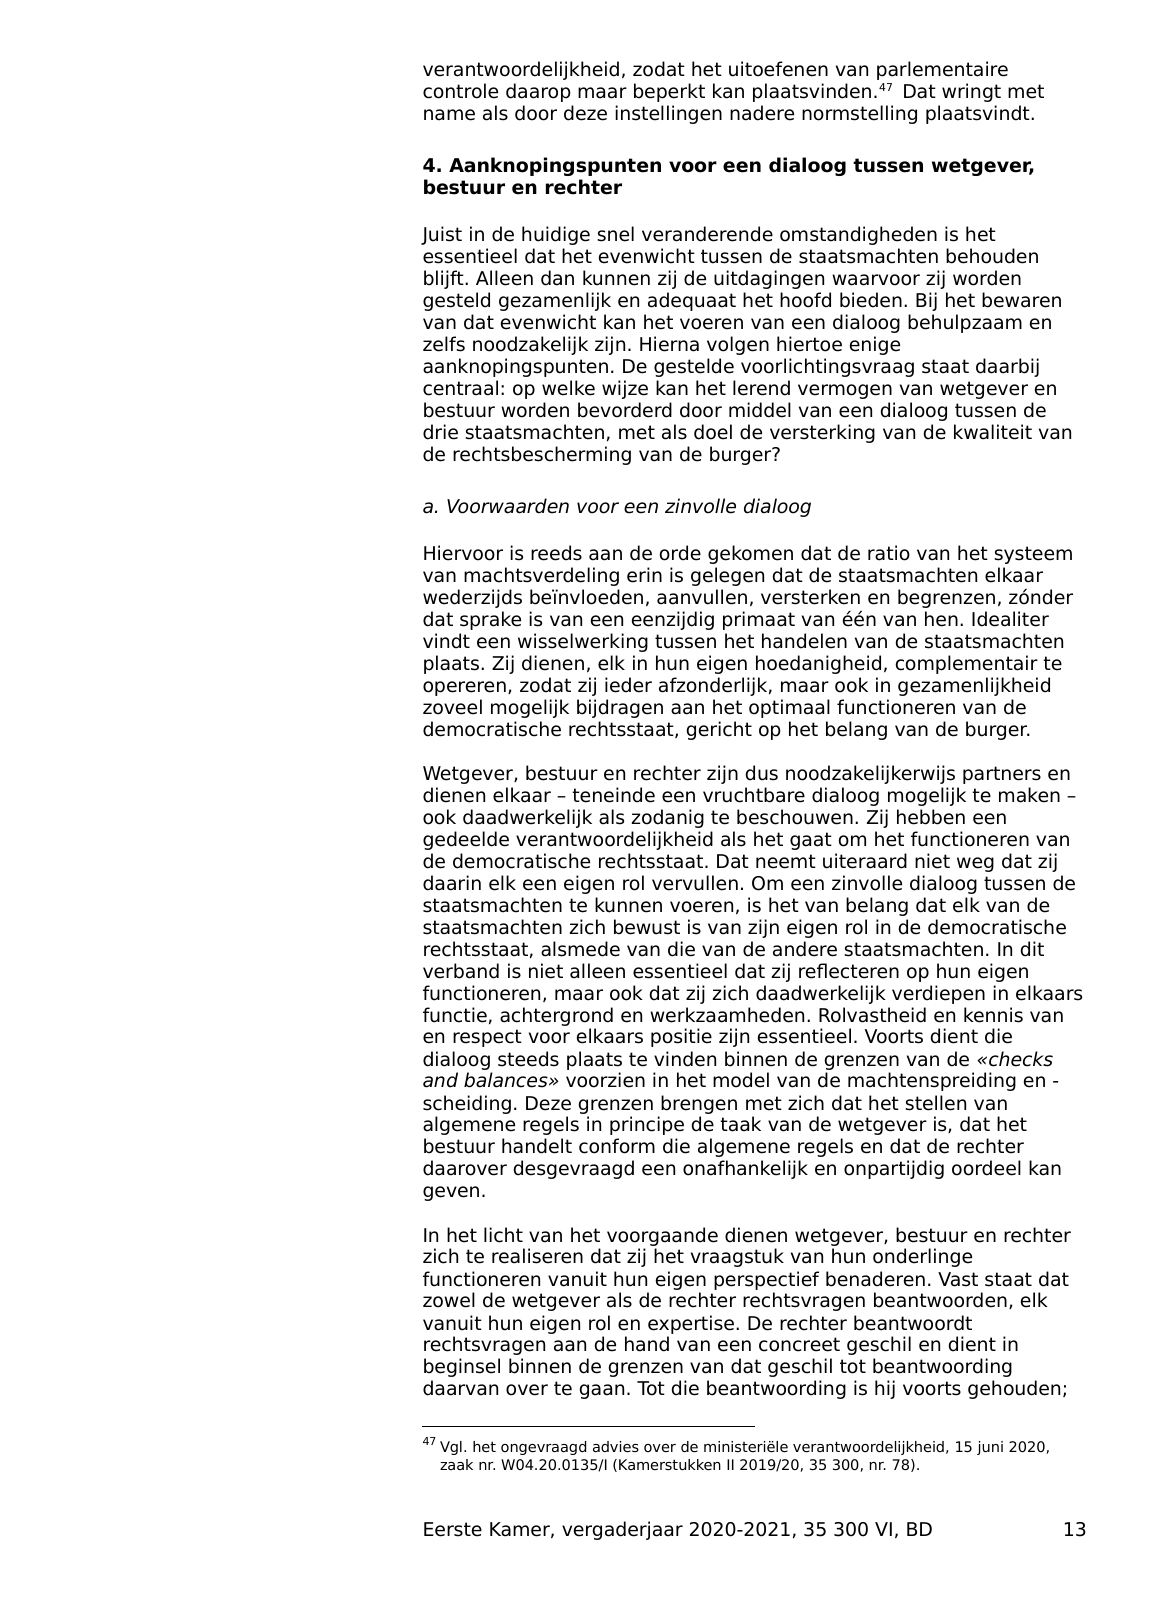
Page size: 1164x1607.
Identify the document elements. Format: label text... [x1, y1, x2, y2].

text Juist in de huidige snel veranderende omstandigheden is het essentieel dat het evenwicht tussen de staatsmachten behouden blijft. Alleen dan kunnen zij de uitdagingen waarvoor zij worden gesteld gezamenlijk en adequaat het hoofd bieden. Bij het bewaren van dat evenwicht kan het voeren van een dialoog behulpzaam en zelfs noodzakelijk zijn. Hierna volgen hiertoe enige aanknopingspunten. De gestelde voorlichtingsvraag staat daarbij centraal: op welke wijze kan het lerend vermogen van wetgever en bestuur worden bevorderd door middel van een dialoog tussen de drie staatsmachten, met als doel de versterking van de kwaliteit van de rechtsbescherming van de burger? [422, 224, 1087, 466]
text In het licht van het voorgaande dienen wetgever, bestuur en rechter zich te realiseren dat zij het vraagstuk van hun onderlinge functioneren vanuit hun eigen perspectief benaderen. Vast staat dat zowel de wetgever als de rechter rechtsvragen beantwoorden, elk vanuit hun eigen rol en expertise. De rechter beantwoordt rechtsvragen aan de hand van een concreet geschil en dient in beginsel binnen de grenzen van dat geschil tot beantwoording daarvan over te gaan. Tot die beantwoording is hij voorts gehouden; [422, 1224, 1087, 1400]
subtitle a. Voorwaarden voor een zinvolle dialoog [422, 496, 1087, 518]
text Vgl. het ongevraagd advies over de ministeriële verantwoordelijkheid, 15 juni 2020, zaak nr. W04.20.0135/I (Kamerstukken II 2019/20, 35 300, nr. 78). [422, 1435, 1087, 1474]
text Hiervoor is reeds aan de orde gekomen dat de ratio van het systeem van machtsverdeling erin is gelegen dat de staatsmachten elkaar wederzijds beïnvloeden, aanvullen, versterken en begrenzen, zónder dat sprake is van een eenzijdig primaat van één van hen. Idealiter vindt een wisselwerking tussen het handelen van de staatsmachten plaats. Zij dienen, elk in hun eigen hoedanigheid, complementair te opereren, zodat zij ieder afzonderlijk, maar ook in gezamenlijkheid zoveel mogelijk bijdragen aan het optimaal functioneren van de democratische rechtsstaat, gericht op het belang van de burger. [422, 543, 1087, 741]
subtitle 4. Aanknopingspunten voor een dialoog tussen wetgever, bestuur en rechter [422, 155, 1087, 199]
text Wetgever, bestuur en rechter zijn dus noodzakelijkerwijs partners en dienen elkaar – teneinde een vruchtbare dialoog mogelijk te maken – ook daadwerkelijk als zodanig te beschouwen. Zij hebben een gedeelde verantwoordelijkheid als het gaat om het functioneren van de democratische rechtsstaat. Dat neemt uiteraard niet weg dat zij daarin elk een eigen rol vervullen. Om een zinvolle dialoog tussen de staatsmachten te kunnen voeren, is het van belang dat elk van de staatsmachten zich bewust is van zijn eigen rol in de democratische rechtsstaat, alsmede van die van de andere staatsmachten. In dit verband is niet alleen essentieel dat zij reflecteren op hun eigen functioneren, maar ook dat zij zich daadwerkelijk verdiepen in elkaars functie, achtergrond en werkzaamheden. Rolvastheid en kennis van en respect voor elkaars positie zijn essentieel. Voorts dient die dialoog steeds plaats te vinden binnen de grenzen van de «checks and balances» voorzien in het model van de machtenspreiding en -scheiding. Deze grenzen brengen met zich dat het stellen van algemene regels in principe de taak van de wetgever is, dat het bestuur handelt conform die algemene regels en dat de rechter daarover desgevraagd een onafhankelijk en onpartijdig oordeel kan geven. [422, 763, 1087, 1202]
text verantwoordelijkheid, zodat het uitoefenen van parlementaire controle daarop maar beperkt kan plaatsvinden. Dat wringt met name als door deze instellingen nadere normstelling plaatsvindt. [422, 59, 1087, 125]
